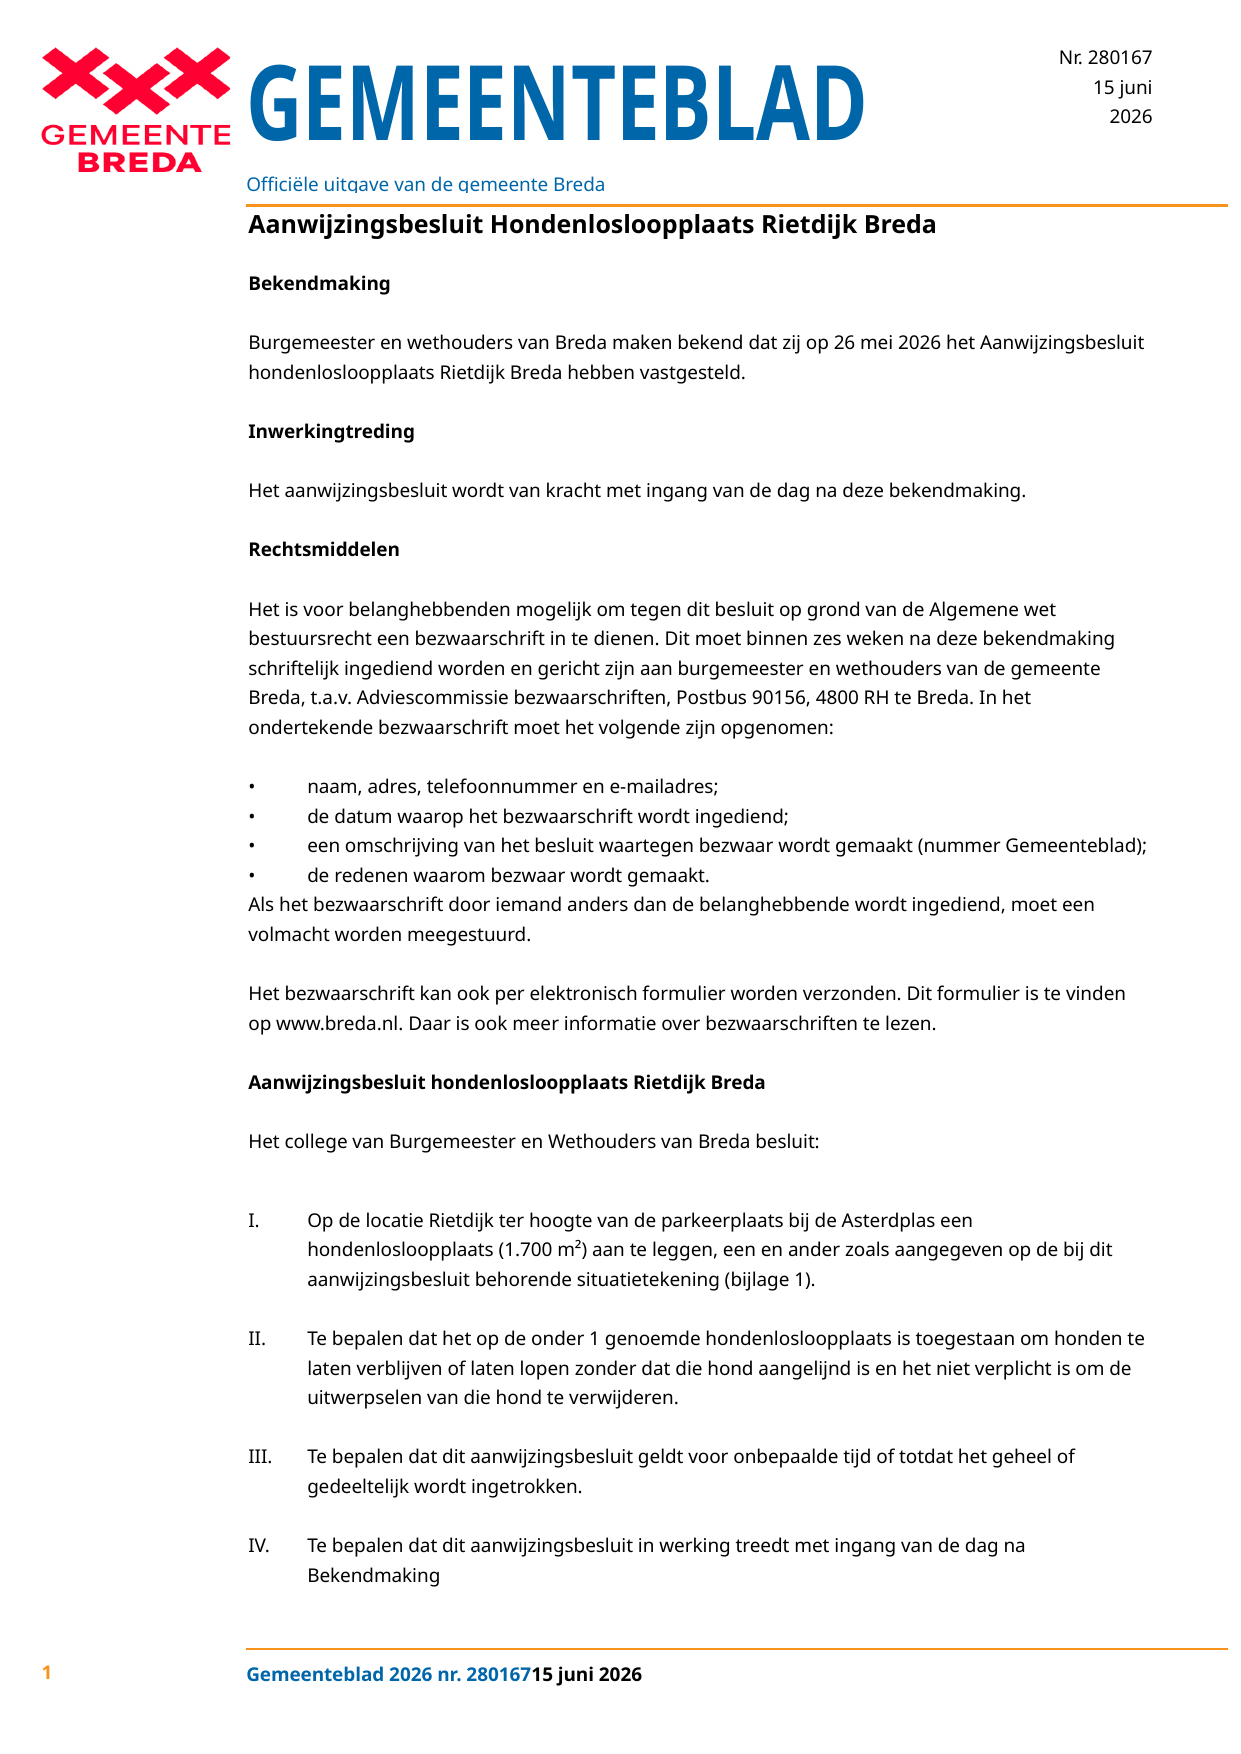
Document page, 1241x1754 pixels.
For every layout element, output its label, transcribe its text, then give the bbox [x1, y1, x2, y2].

list de datum waarop het bezwaarschrift wordt ingediend; [248, 803, 1152, 828]
list Te bepalen dat dit aanwijzingsbesluit in werking treedt met ingang van de dag na Bekendmaking [248, 1532, 1152, 1588]
list de redenen waarom bezwaar wordt gemaakt. [248, 862, 1152, 888]
text Aanwijzingsbesluit Hondenlosloopplaats Rietdijk Breda [248, 207, 1152, 241]
text Aanwijzingsbesluit hondenlosloopplaats Rietdijk Breda [248, 1069, 1152, 1095]
list naam, adres, telefoonnummer en e-mailadres; [248, 773, 1152, 799]
text Als het bezwaarschrift door iemand anders dan de belanghebbende wordt ingediend, moet een volmacht worden meegestuurd. [248, 892, 1152, 947]
text Inwerkingtreding [248, 418, 1152, 444]
text Burgemeester en wethouders van Breda maken bekend dat zij op 26 mei 2026 het Aanwijzingsbesluit hondenlosloopplaats Rietdijk Breda hebben vastgesteld. [248, 329, 1152, 385]
list Te bepalen dat dit aanwijzingsbesluit geldt voor onbepaalde tijd of totdat het geheel of gedeeltelijk wordt ingetrokken. [248, 1444, 1152, 1499]
text Het bezwaarschrift kan ook per elektronisch formulier worden verzonden. Dit formulier is te vinden op www.breda.nl. Daar is ook meer informatie over bezwaarschriften te lezen. [248, 980, 1152, 1036]
text Het is voor belanghebbenden mogelijk om tegen dit besluit op grond van de Algemene wet bestuursrecht een bezwaarschrift in te dienen. Dit moet binnen zes weken na deze bekendmaking schriftelijk ingediend worden en gericht zijn aan burgemeester en wethouders van de gemeente Breda, t.a.v. Adviescommissie bezwaarschriften, Postbus 90156, 4800 RH te Breda. In het ondertekende bezwaarschrift moet het volgende zijn opgenomen: [248, 596, 1152, 740]
list een omschrijving van het besluit waartegen bezwaar wordt gemaakt (nummer Gemeenteblad); [248, 832, 1152, 858]
list Op de locatie Rietdijk ter hoogte van de parkeerplaats bij de Asterdplas een hondenlosloopplaats (1.700 m²) aan te leggen, een en ander zoals aangegeven op de bij dit aanwijzingsbesluit behorende situatietekening (bijlage 1). [248, 1207, 1152, 1292]
text Rechtsmiddelen [248, 537, 1152, 562]
text Het college van Burgemeester en Wethouders van Breda besluit: [248, 1128, 1152, 1154]
text Bekendmaking [248, 270, 1152, 296]
list Te bepalen dat het op de onder 1 genoemde hondenlosloopplaats is toegestaan om honden te laten verblijven of laten lopen zonder dat die hond aangelijnd is en het niet verplicht is om de uitwerpselen van die hond te verwijderen. [248, 1325, 1152, 1410]
text Het aanwijzingsbesluit wordt van kracht met ingang van de dag na deze bekendmaking. [248, 477, 1152, 503]
picture [41, 47, 231, 172]
